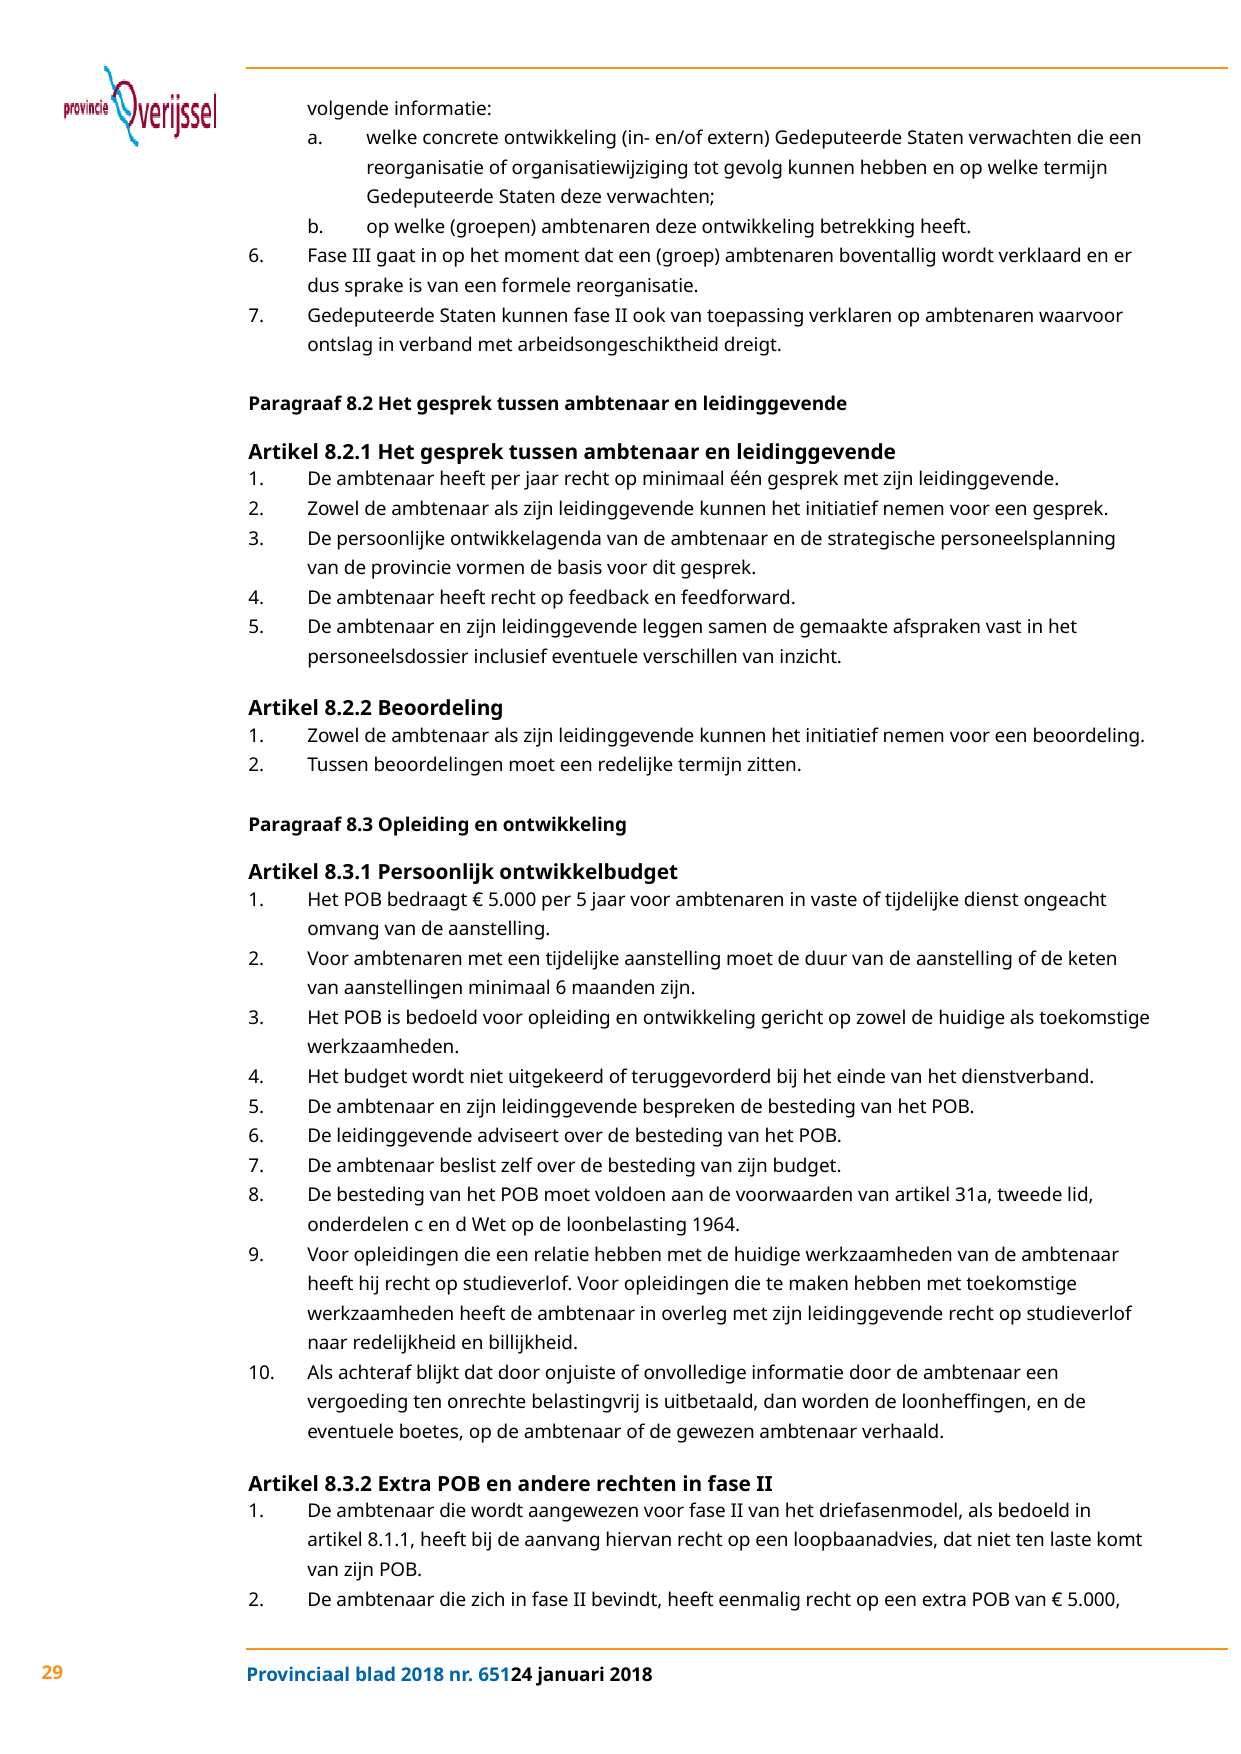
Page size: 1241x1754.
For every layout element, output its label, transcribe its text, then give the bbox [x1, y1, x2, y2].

list De ambtenaar die zich in fase II bevindt, heeft eenmalig recht op een extra POB van € 5.000, [248, 1586, 1152, 1612]
list volgende informatie: [248, 95, 1152, 121]
list Fase III gaat in op het moment dat een (groep) ambtenaren boventallig wordt verklaard en er dus sprake is van een formele reorganisatie. [248, 243, 1152, 298]
text Artikel 8.2.2 Beoordeling [248, 693, 1152, 722]
list Gedeputeerde Staten kunnen fase II ook van toepassing verklaren op ambtenaren waarvoor ontslag in verband met arbeidsongeschiktheid dreigt. [248, 302, 1152, 357]
list Het budget wordt niet uitgekeerd of teruggevorderd bij het einde van het dienstverband. [248, 1063, 1152, 1089]
list De leidinggevende adviseert over de besteding van het POB. [248, 1122, 1152, 1148]
text Artikel 8.2.1 Het gesprek tussen ambtenaar en leidinggevende [248, 437, 1152, 466]
list Zowel de ambtenaar als zijn leidinggevende kunnen het initiatief nemen voor een gesprek. [248, 495, 1152, 521]
text Paragraaf 8.2 Het gesprek tussen ambtenaar en leidinggevende [248, 391, 1152, 416]
list De ambtenaar en zijn leidinggevende leggen samen de gemaakte afspraken vast in het personeelsdossier inclusief eventuele verschillen van inzicht. [248, 613, 1152, 669]
text Paragraaf 8.3 Opleiding en ontwikkeling [248, 811, 1152, 836]
list Voor ambtenaren met een tijdelijke aanstelling moet de duur van de aanstelling of de keten van aanstellingen minimaal 6 maanden zijn. [248, 945, 1152, 1000]
list op welke (groepen) ambtenaren deze ontwikkeling betrekking heeft. [307, 213, 1152, 239]
picture [41, 47, 231, 172]
list De ambtenaar beslist zelf over de besteding van zijn budget. [248, 1152, 1152, 1178]
list Het POB bedraagt € 5.000 per 5 jaar voor ambtenaren in vaste of tijdelijke dienst ongeacht omvang van de aanstelling. [248, 886, 1152, 941]
text Artikel 8.3.1 Persoonlijk ontwikkelbudget [248, 857, 1152, 886]
list Tussen beoordelingen moet een redelijke termijn zitten. [248, 752, 1152, 777]
list De besteding van het POB moet voldoen aan de voorwaarden van artikel 31a, tweede lid, onderdelen c en d Wet op de loonbelasting 1964. [248, 1182, 1152, 1237]
list Het POB is bedoeld voor opleiding en ontwikkeling gericht op zowel de huidige als toekomstige werkzaamheden. [248, 1004, 1152, 1059]
list De ambtenaar heeft per jaar recht op minimaal één gesprek met zijn leidinggevende. [248, 466, 1152, 491]
list Voor opleidingen die een relatie hebben met de huidige werkzaamheden van de ambtenaar heeft hij recht op studieverlof. Voor opleidingen die te maken hebben met toekomstige werkzaamheden heeft de ambtenaar in overleg met zijn leidinggevende recht op studieverlof naar redelijkheid en billijkheid. [248, 1241, 1152, 1355]
list De ambtenaar heeft recht op feedback en feedforward. [248, 584, 1152, 610]
text Artikel 8.3.2 Extra POB en andere rechten in fase II [248, 1469, 1152, 1497]
list De persoonlijke ontwikkelagenda van de ambtenaar en de strategische personeelsplanning van de provincie vormen de basis voor dit gesprek. [248, 525, 1152, 580]
list welke concrete ontwikkeling (in- en/of extern) Gedeputeerde Staten verwachten die een reorganisatie of organisatiewijziging tot gevolg kunnen hebben en op welke termijn Gedeputeerde Staten deze verwachten; [307, 124, 1152, 209]
list De ambtenaar en zijn leidinggevende bespreken de besteding van het POB. [248, 1093, 1152, 1118]
list Als achteraf blijkt dat door onjuiste of onvolledige informatie door de ambtenaar een vergoeding ten onrechte belastingvrij is uitbetaald, dan worden de loonheffingen, en de eventuele boetes, op de ambtenaar of de gewezen ambtenaar verhaald. [248, 1359, 1152, 1444]
list Zowel de ambtenaar als zijn leidinggevende kunnen het initiatief nemen voor een beoordeling. [248, 722, 1152, 748]
list De ambtenaar die wordt aangewezen voor fase II van het driefasenmodel, als bedoeld in artikel 8.1.1, heeft bij de aanvang hiervan recht op een loopbaanadvies, dat niet ten laste komt van zijn POB. [248, 1497, 1152, 1582]
